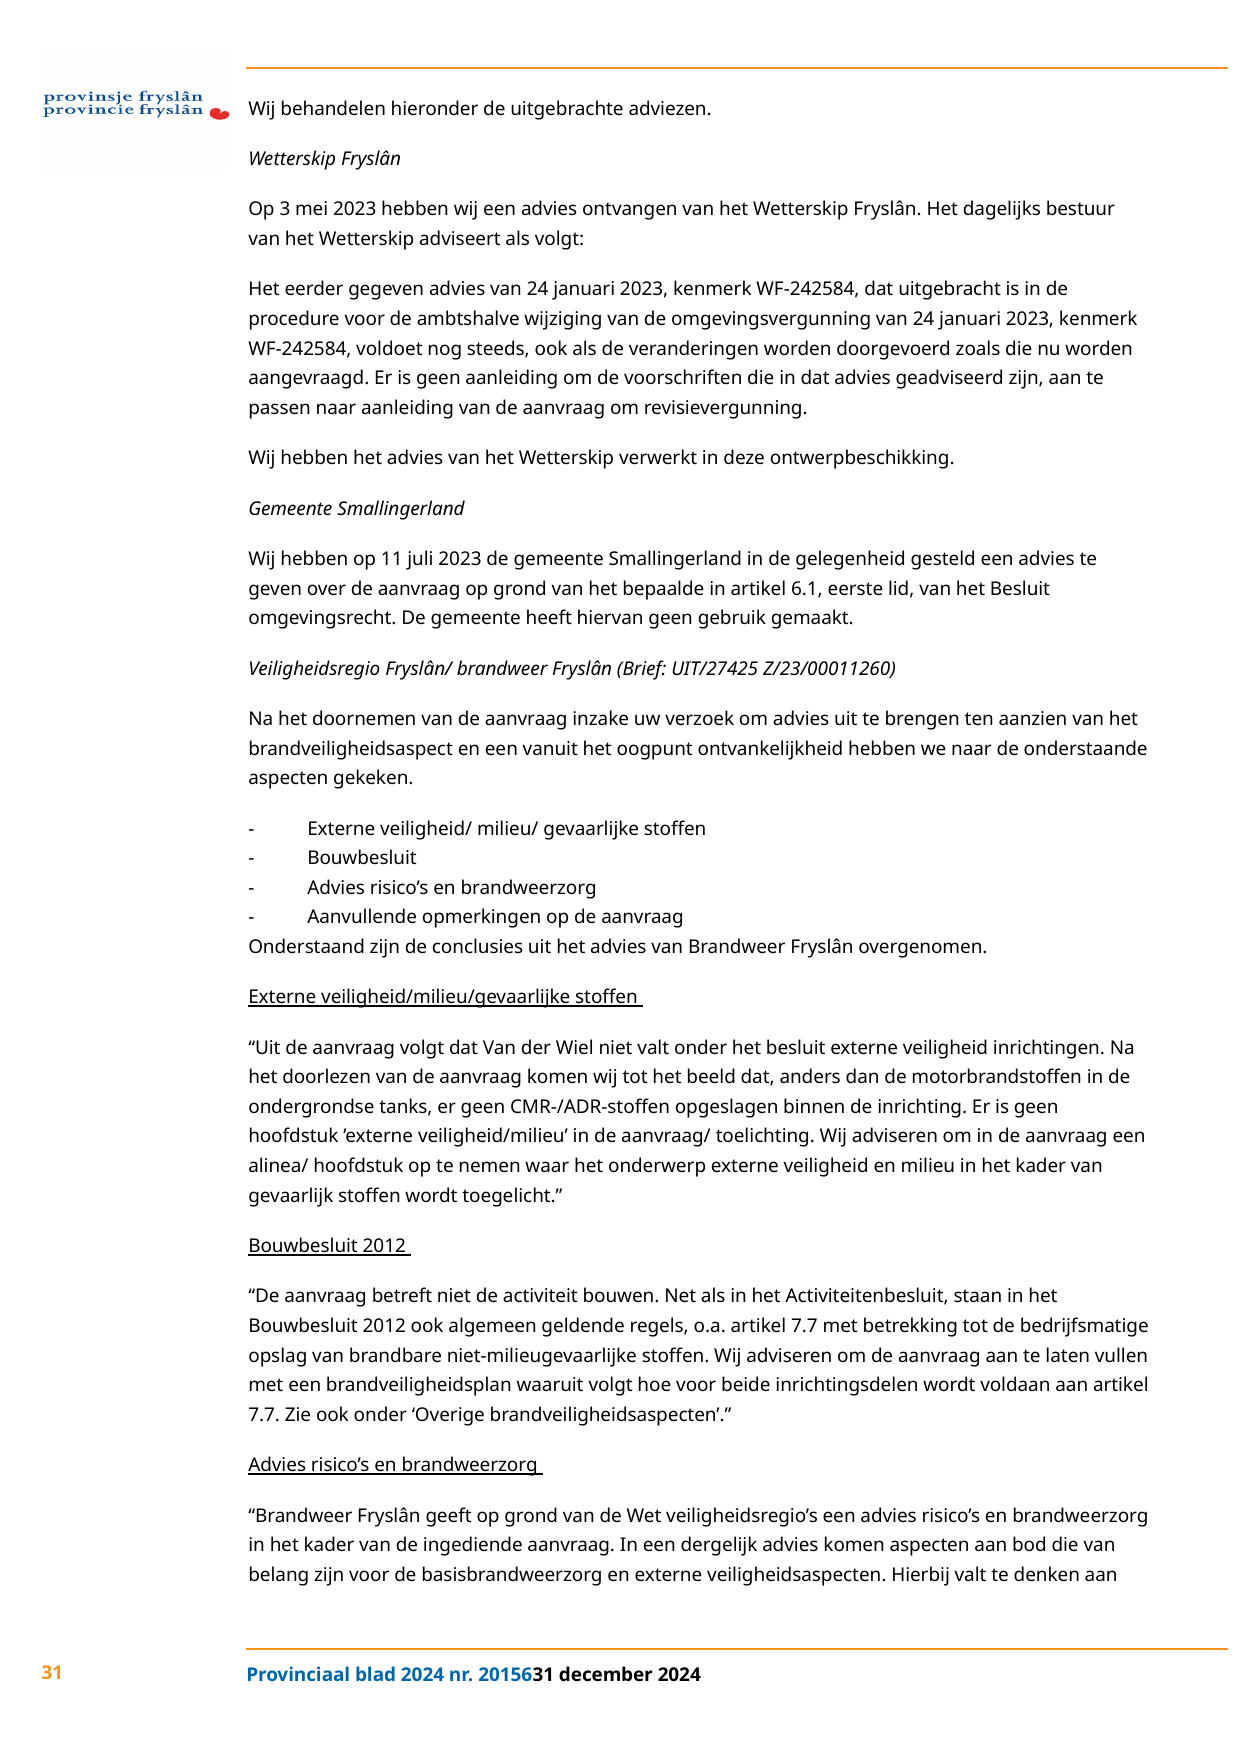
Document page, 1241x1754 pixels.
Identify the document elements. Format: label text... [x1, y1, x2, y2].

text Het eerder gegeven advies van 24 januari 2023, kenmerk WF-242584, dat uitgebracht is in de procedure voor de ambtshalve wijziging van de omgevingsvergunning van 24 januari 2023, kenmerk WF-242584, voldoet nog steeds, ook als de veranderingen worden doorgevoerd zoals die nu worden aangevraagd. Er is geen aanleiding om de voorschriften die in dat advies geadviseerd zijn, aan te passen naar aanleiding van de aanvraag om revisievergunning. [248, 276, 1152, 420]
text Wij behandelen hieronder de uitgebrachte adviezen. [248, 95, 1152, 121]
text Wetterskip Fryslân [248, 145, 1152, 171]
text “Uit de aanvraag volgt dat Van der Wiel niet valt onder het besluit externe veiligheid inrichtingen. Na het doorlezen van de aanvraag komen wij tot het beeld dat, anders dan de motorbrandstoffen in de ondergrondse tanks, er geen CMR-/ADR-stoffen opgeslagen binnen de inrichting. Er is geen hoofdstuk ’externe veiligheid/milieu’ in de aanvraag/ toelichting. Wij adviseren om in de aanvraag een alinea/ hoofdstuk op te nemen waar het onderwerp externe veiligheid en milieu in het kader van gevaarlijk stoffen wordt toegelicht.” [248, 1034, 1152, 1208]
text Wij hebben op 11 juli 2023 de gemeente Smallingerland in de gelegenheid gesteld een advies te geven over de aanvraag op grond van het bepaalde in artikel 6.1, eerste lid, van het Besluit omgevingsrecht. De gemeente heeft hiervan geen gebruik gemaakt. [248, 545, 1152, 630]
list Bouwbesluit [248, 844, 1152, 870]
text Op 3 mei 2023 hebben wij een advies ontvangen van het Wetterskip Fryslân. Het dagelijks bestuur van het Wetterskip adviseert als volgt: [248, 196, 1152, 251]
picture [41, 47, 231, 172]
text Wij hebben het advies van het Wetterskip verwerkt in deze ontwerpbeschikking. [248, 444, 1152, 470]
text Na het doornemen van de aanvraag inzake uw verzoek om advies uit te brengen ten aanzien van het brandveiligheidsaspect en een vanuit het oogpunt ontvankelijkheid hebben we naar de onderstaande aspecten gekeken. [248, 705, 1152, 790]
list Aanvullende opmerkingen op de aanvraag [248, 903, 1152, 929]
text Gemeente Smallingerland [248, 495, 1152, 521]
text Externe veiligheid/milieu/gevaarlijke stoffen [248, 983, 1152, 1009]
text “Brandweer Fryslân geeft op grond van de Wet veiligheidsregio’s een advies risico’s en brandweerzorg in het kader van de ingediende aanvraag. In een dergelijk advies komen aspecten aan bod die van belang zijn voor de basisbrandweerzorg en externe veiligheidsaspecten. Hierbij valt te denken aan [248, 1502, 1152, 1587]
text Veiligheidsregio Fryslân/ brandweer Fryslân (Brief: UIT/27425 Z/23/00011260) [248, 655, 1152, 681]
list Externe veiligheid/ milieu/ gevaarlijke stoffen [248, 815, 1152, 841]
text “De aanvraag betreft niet de activiteit bouwen. Net als in het Activiteitenbesluit, staan in het Bouwbesluit 2012 ook algemeen geldende regels, o.a. artikel 7.7 met betrekking tot de bedrijfsmatige opslag van brandbare niet-milieugevaarlijke stoffen. Wij adviseren om de aanvraag aan te laten vullen met een brandveiligheidsplan waaruit volgt hoe voor beide inrichtingsdelen wordt voldaan aan artikel 7.7. Zie ook onder ‘Overige brandveiligheidsaspecten’.” [248, 1283, 1152, 1427]
list Advies risico’s en brandweerzorg [248, 874, 1152, 900]
text Advies risico’s en brandweerzorg [248, 1451, 1152, 1477]
text Onderstaand zijn de conclusies uit het advies van Brandweer Fryslân overgenomen. [248, 933, 1152, 959]
text Bouwbesluit 2012 [248, 1232, 1152, 1258]
